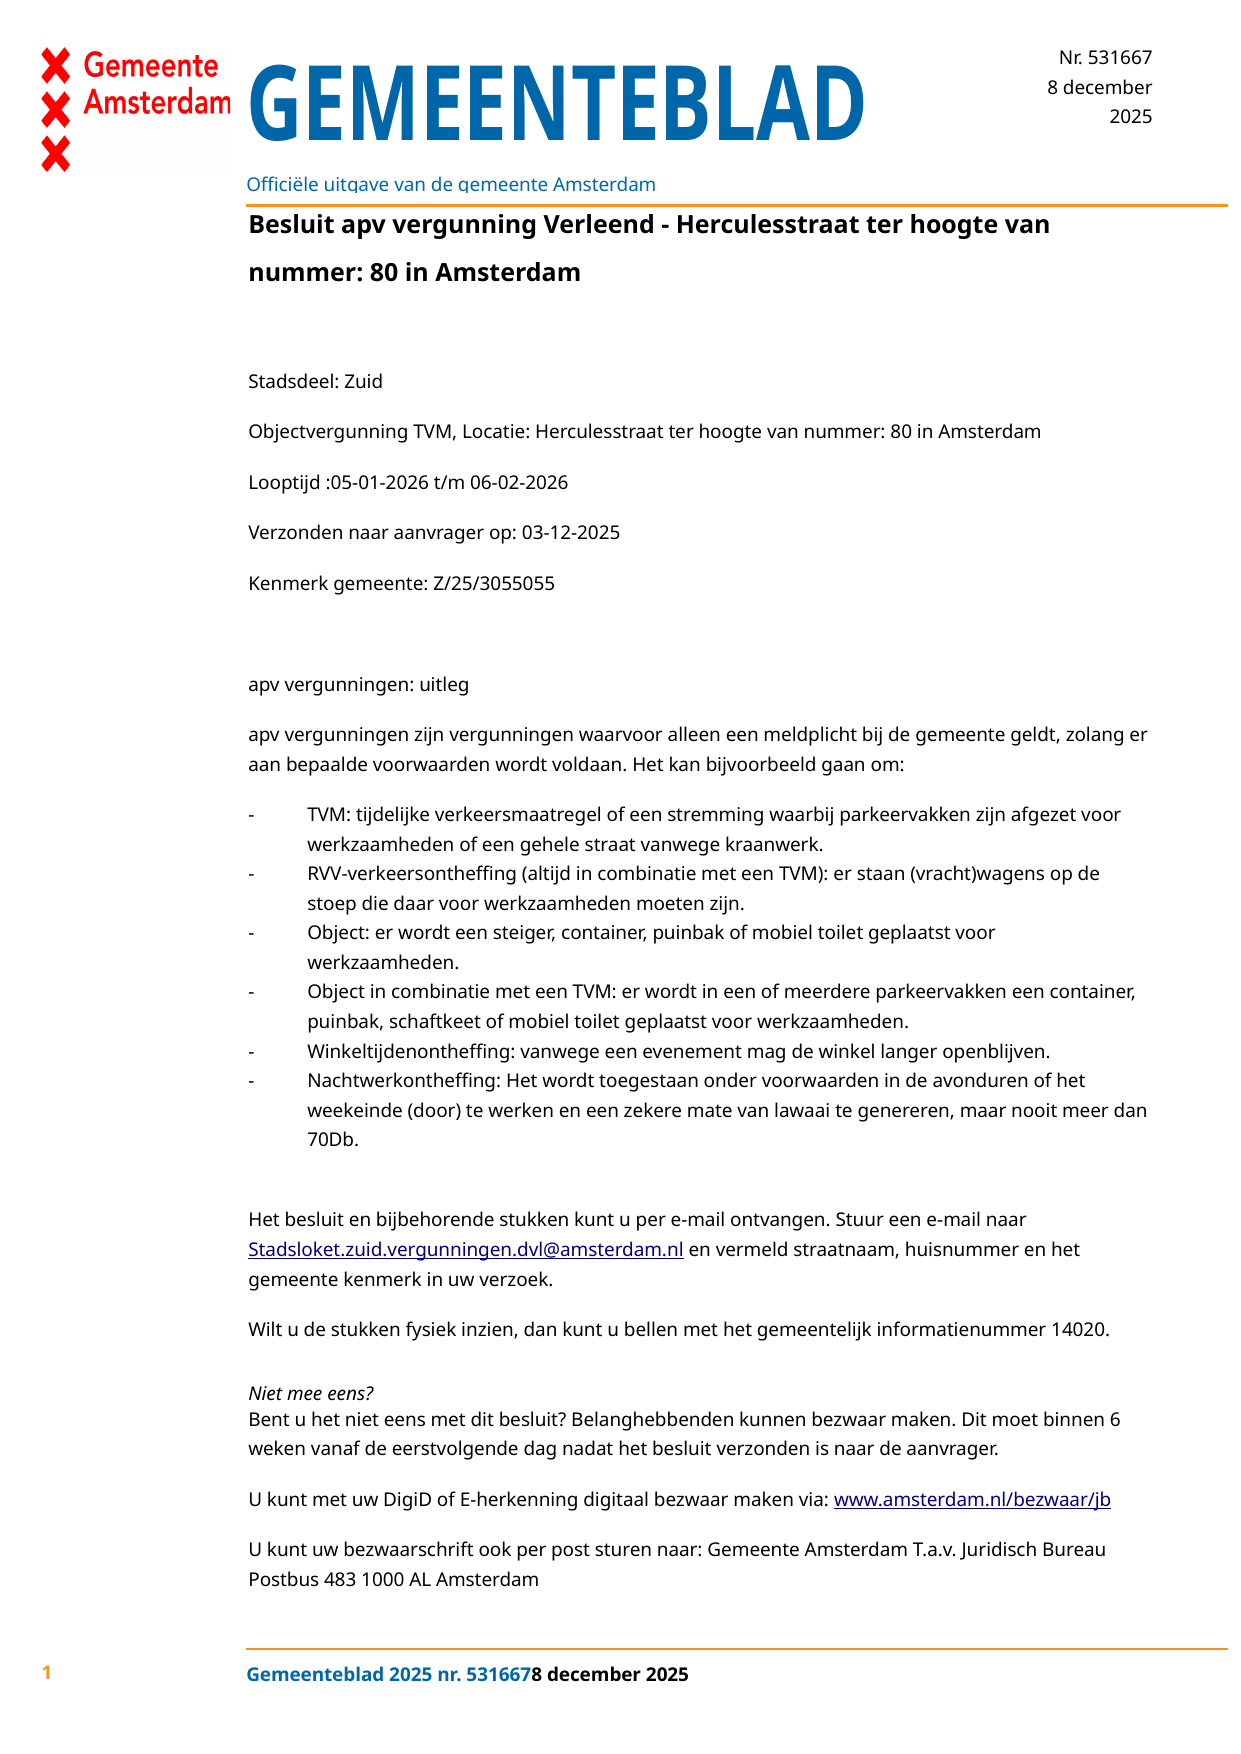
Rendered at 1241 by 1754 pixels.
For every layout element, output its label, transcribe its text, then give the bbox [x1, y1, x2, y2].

list Object in combinatie met een TVM: er wordt in een of meerdere parkeervakken een container, puinbak, schaftkeet of mobiel toilet geplaatst voor werkzaamheden. [248, 979, 1152, 1034]
text U kunt met uw DigiD of E-herkenning digitaal bezwaar maken via: www.amsterdam.nl/bezwaar/jb [248, 1486, 1152, 1512]
text Wilt u de stukken fysiek inzien, dan kunt u bellen met het gemeentelijk informatienummer 14020. [248, 1316, 1152, 1342]
text apv vergunningen: uitleg [248, 671, 1152, 697]
text Het besluit en bijbehorende stukken kunt u per e-mail ontvangen. Stuur een e-mail naar Stadsloket.zuid.vergunningen.dvl@amsterdam.nl en vermeld straatnaam, huisnummer en het gemeente kenmerk in uw verzoek. [248, 1207, 1152, 1292]
text apv vergunningen zijn vergunningen waarvoor alleen een meldplicht bij de gemeente geldt, zolang er aan bepaalde voorwaarden wordt voldaan. Het kan bijvoorbeeld gaan om: [248, 721, 1152, 777]
text Kenmerk gemeente: Z/25/3055055 [248, 570, 1152, 596]
text Bent u het niet eens met dit besluit? Belanghebbenden kunnen bezwaar maken. Dit moet binnen 6 weken vanaf de eerstvolgende dag nadat het besluit verzonden is naar de aanvrager. [248, 1406, 1152, 1461]
text Besluit apv vergunning Verleend - Herculesstraat ter hoogte van nummer: 80 in Amsterdam [248, 207, 1152, 288]
list Nachtwerkontheffing: Het wordt toegestaan onder voorwaarden in de avonduren of het weekeinde (door) te werken en een zekere mate van lawaai te genereren, maar nooit meer dan 70Db. [248, 1067, 1152, 1152]
list Object: er wordt een steiger, container, puinbak of mobiel toilet geplaatst voor werkzaamheden. [248, 919, 1152, 975]
text Looptijd :05-01-2026 t/m 06-02-2026 [248, 469, 1152, 495]
list RVV-verkeersontheffing (altijd in combinatie met een TVM): er staan (vracht)wagens op de stoep die daar voor werkzaamheden moeten zijn. [248, 860, 1152, 916]
text Objectvergunning TVM, Locatie: Herculesstraat ter hoogte van nummer: 80 in Amsterdam [248, 419, 1152, 444]
picture [41, 47, 231, 172]
text U kunt uw bezwaarschrift ook per post sturen naar: Gemeente Amsterdam T.a.v. Juridisch Bureau Postbus 483 1000 AL Amsterdam [248, 1536, 1152, 1592]
list Winkeltijdenontheffing: vanwege een evenement mag de winkel langer openblijven. [248, 1038, 1152, 1064]
text Verzonden naar aanvrager op: 03-12-2025 [248, 519, 1152, 545]
text Niet mee eens? [248, 1380, 1152, 1406]
list TVM: tijdelijke verkeersmaatregel of een stremming waarbij parkeervakken zijn afgezet voor werkzaamheden of een gehele straat vanwege kraanwerk. [248, 801, 1152, 857]
text Stadsdeel: Zuid [248, 368, 1152, 394]
